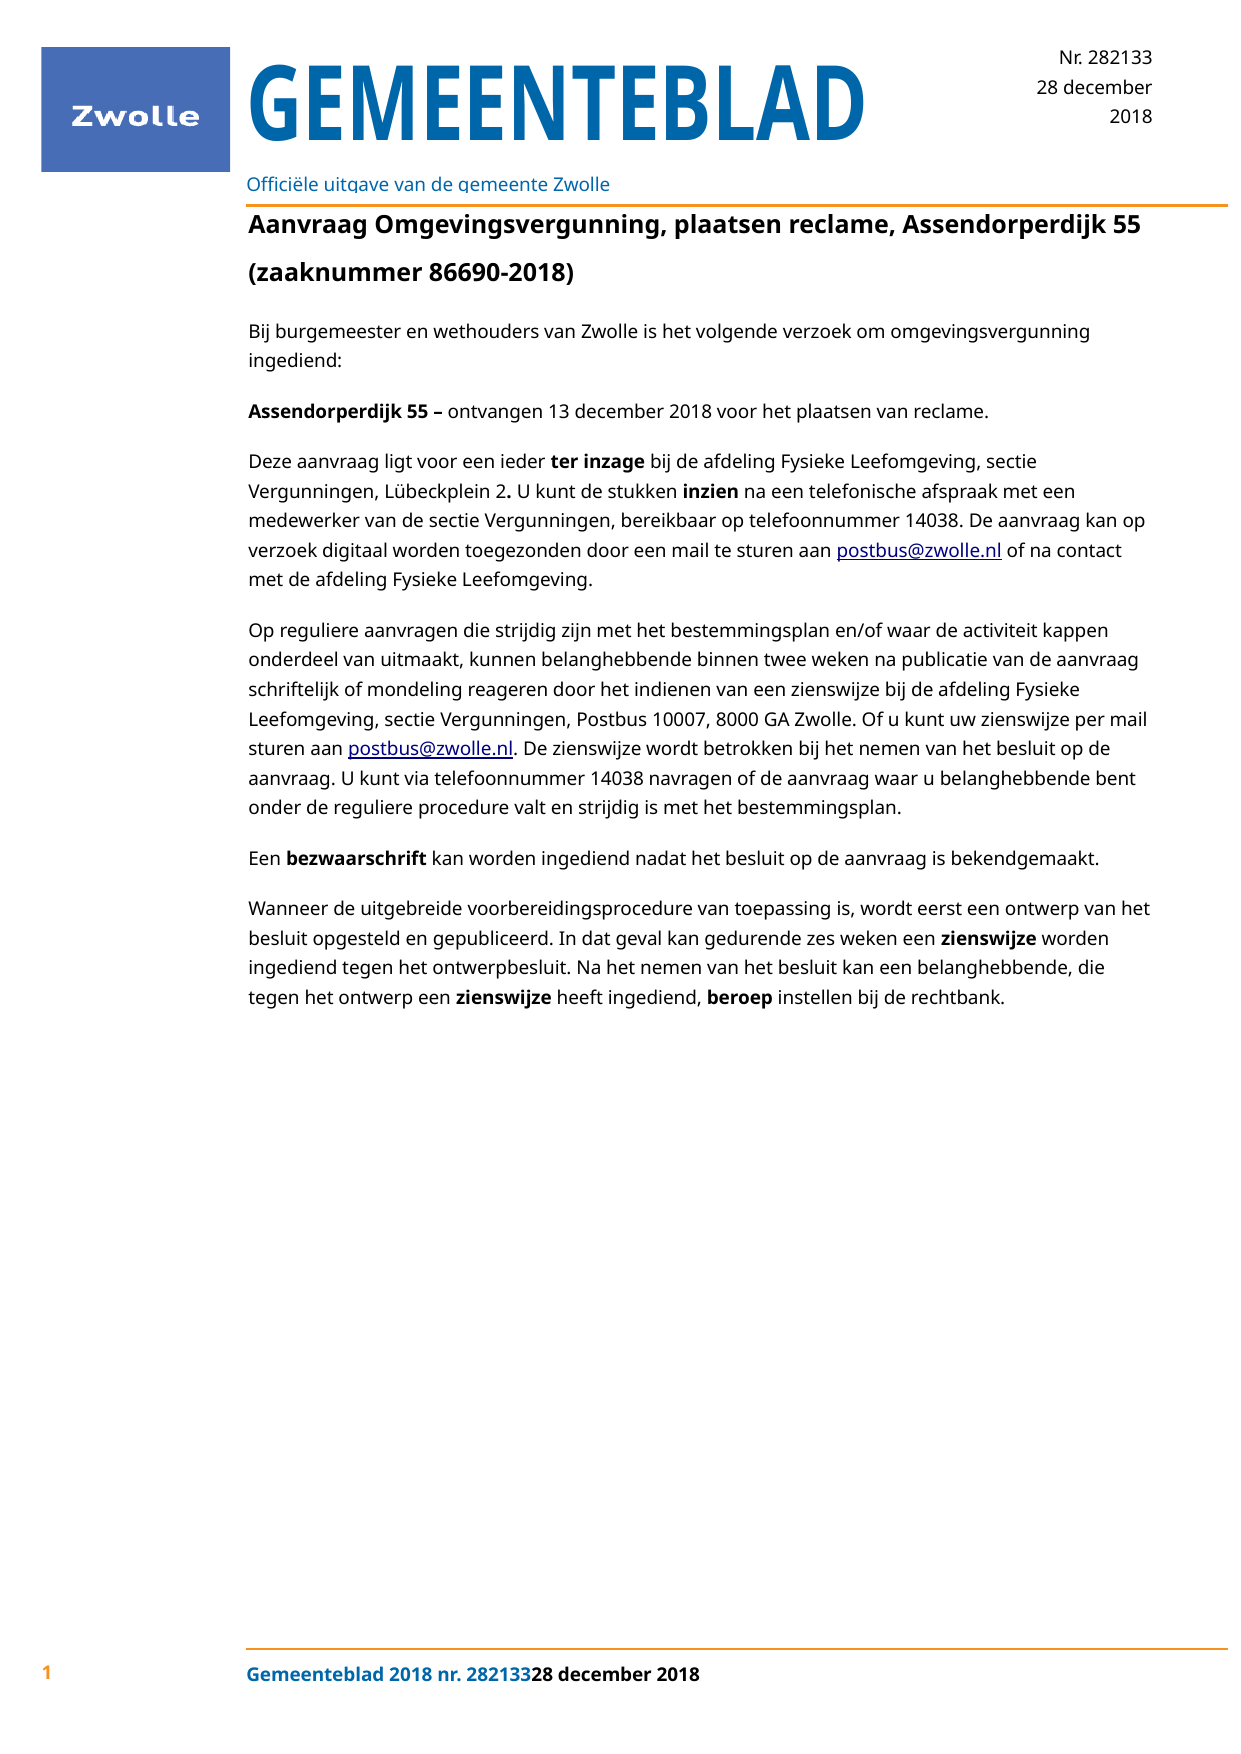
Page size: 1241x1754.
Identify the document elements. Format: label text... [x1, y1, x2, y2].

picture [41, 47, 231, 172]
text Een bezwaarschrift kan worden ingediend nadat het besluit op de aanvraag is bekendgemaakt. [248, 845, 1152, 871]
text Aanvraag Omgevingsvergunning, plaatsen reclame, Assendorperdijk 55 (zaaknummer 86690-2018) [248, 207, 1152, 288]
text Wanneer de uitgebreide voorbereidingsprocedure van toepassing is, wordt eerst een ontwerp van het besluit opgesteld en gepubliceerd. In dat geval kan gedurende zes weken een zienswijze worden ingediend tegen het ontwerpbesluit. Na het nemen van het besluit kan een belanghebbende, die tegen het ontwerp een zienswijze heeft ingediend, beroep instellen bij de rechtbank. [248, 895, 1152, 1010]
text Deze aanvraag ligt voor een ieder ter inzage bij de afdeling Fysieke Leefomgeving, sectie Vergunningen, Lübeckplein 2. U kunt de stukken inzien na een telefonische afspraak met een medewerker van de sectie Vergunningen, bereikbaar op telefoonnummer 14038. De aanvraag kan op verzoek digitaal worden toegezonden door een mail te sturen aan postbus@zwolle.nl of na contact met de afdeling Fysieke Leefomgeving. [248, 448, 1152, 592]
text Op reguliere aanvragen die strijdig zijn met het bestemmingsplan en/of waar de activiteit kappen onderdeel van uitmaakt, kunnen belanghebbende binnen twee weken na publicatie van de aanvraag schriftelijk of mondeling reageren door het indienen van een zienswijze bij de afdeling Fysieke Leefomgeving, sectie Vergunningen, Postbus 10007, 8000 GA Zwolle. Of u kunt uw zienswijze per mail sturen aan postbus@zwolle.nl. De zienswijze wordt betrokken bij het nemen van het besluit op de aanvraag. U kunt via telefoonnummer 14038 navragen of de aanvraag waar u belanghebbende bent onder de reguliere procedure valt en strijdig is met het bestemmingsplan. [248, 617, 1152, 820]
text Bij burgemeester en wethouders van Zwolle is het volgende verzoek om omgevingsvergunning ingediend: [248, 318, 1152, 373]
text Assendorperdijk 55 – ontvangen 13 december 2018 voor het plaatsen van reclame. [248, 398, 1152, 424]
